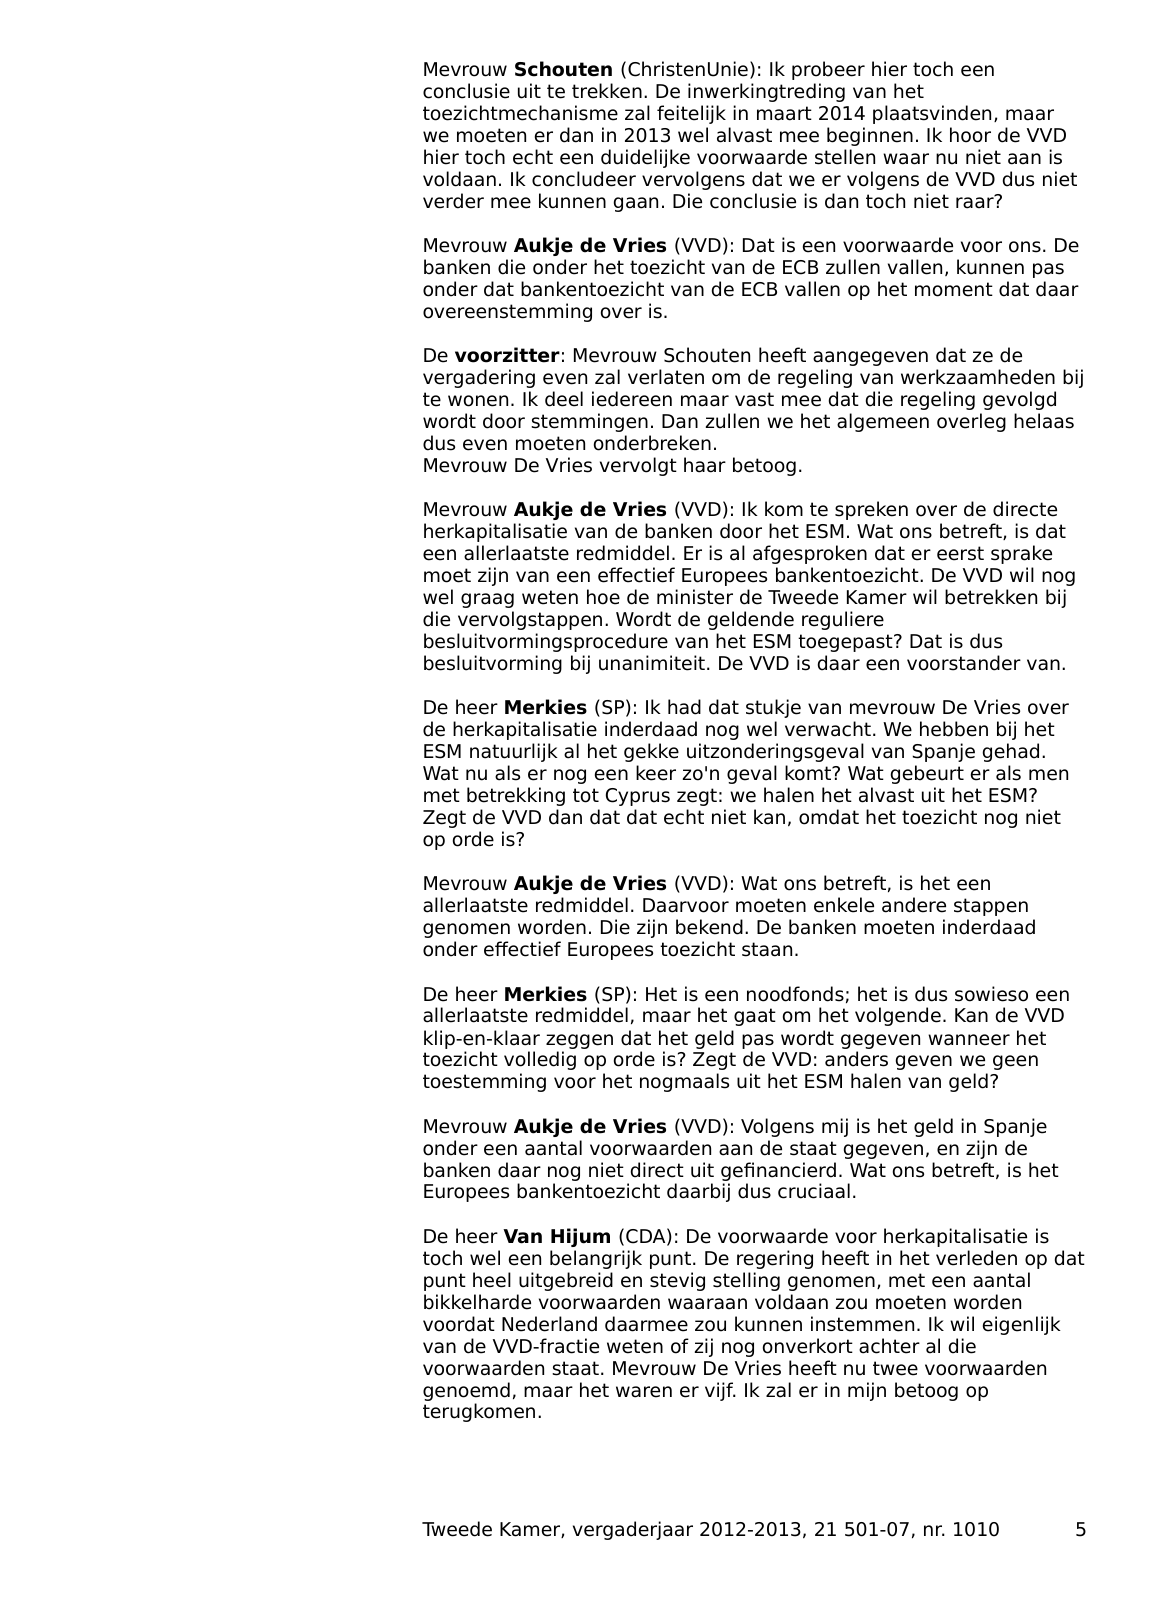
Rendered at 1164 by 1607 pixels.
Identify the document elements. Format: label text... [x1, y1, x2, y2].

text De heer Merkies (SP): Het is een noodfonds; het is dus sowieso een allerlaatste redmiddel, maar het gaat om het volgende. Kan de VVD klip-en-klaar zeggen dat het geld pas wordt gegeven wanneer het toezicht volledig op orde is? Zegt de VVD: anders geven we geen toestemming voor het nogmaals uit het ESM halen van geld? [422, 983, 1087, 1093]
text De heer Merkies (SP): Ik had dat stukje van mevrouw De Vries over de herkapitalisatie inderdaad nog wel verwacht. We hebben bij het ESM natuurlijk al het gekke uitzonderingsgeval van Spanje gehad. Wat nu als er nog een keer zo'n geval komt? Wat gebeurt er als men met betrekking tot Cyprus zegt: we halen het alvast uit het ESM? Zegt de VVD dan dat dat echt niet kan, omdat het toezicht nog niet op orde is? [422, 697, 1087, 851]
text Mevrouw De Vries vervolgt haar betoog. [422, 455, 1087, 477]
text Mevrouw Aukje de Vries (VVD): Volgens mij is het geld in Spanje onder een aantal voorwaarden aan de staat gegeven, en zijn de banken daar nog niet direct uit gefinancierd. Wat ons betreft, is het Europees bankentoezicht daarbij dus cruciaal. [422, 1116, 1087, 1203]
text Mevrouw Schouten (ChristenUnie): Ik probeer hier toch een conclusie uit te trekken. De inwerkingtreding van het toezichtmechanisme zal feitelijk in maart 2014 plaatsvinden, maar we moeten er dan in 2013 wel alvast mee beginnen. Ik hoor de VVD hier toch echt een duidelijke voorwaarde stellen waar nu niet aan is voldaan. Ik concludeer vervolgens dat we er volgens de VVD dus niet verder mee kunnen gaan. Die conclusie is dan toch niet raar? [422, 59, 1087, 213]
text De heer Van Hijum (CDA): De voorwaarde voor herkapitalisatie is toch wel een belangrijk punt. De regering heeft in het verleden op dat punt heel uitgebreid en stevig stelling genomen, met een aantal bikkelharde voorwaarden waaraan voldaan zou moeten worden voordat Nederland daarmee zou kunnen instemmen. Ik wil eigenlijk van de VVD-fractie weten of zij nog onverkort achter al die voorwaarden staat. Mevrouw De Vries heeft nu twee voorwaarden genoemd, maar het waren er vijf. Ik zal er in mijn betoog op terugkomen. [422, 1226, 1087, 1423]
text Mevrouw Aukje de Vries (VVD): Dat is een voorwaarde voor ons. De banken die onder het toezicht van de ECB zullen vallen, kunnen pas onder dat bankentoezicht van de ECB vallen op het moment dat daar overeenstemming over is. [422, 235, 1087, 323]
text De voorzitter: Mevrouw Schouten heeft aangegeven dat ze de vergadering even zal verlaten om de regeling van werkzaamheden bij te wonen. Ik deel iedereen maar vast mee dat die regeling gevolgd wordt door stemmingen. Dan zullen we het algemeen overleg helaas dus even moeten onderbreken. [422, 345, 1087, 455]
text Mevrouw Aukje de Vries (VVD): Wat ons betreft, is het een allerlaatste redmiddel. Daarvoor moeten enkele andere stappen genomen worden. Die zijn bekend. De banken moeten inderdaad onder effectief Europees toezicht staan. [422, 873, 1087, 961]
text Mevrouw Aukje de Vries (VVD): Ik kom te spreken over de directe herkapitalisatie van de banken door het ESM. Wat ons betreft, is dat een allerlaatste redmiddel. Er is al afgesproken dat er eerst sprake moet zijn van een effectief Europees bankentoezicht. De VVD wil nog wel graag weten hoe de minister de Tweede Kamer wil betrekken bij die vervolgstappen. Wordt de geldende reguliere besluitvormingsprocedure van het ESM toegepast? Dat is dus besluitvorming bij unanimiteit. De VVD is daar een voorstander van. [422, 499, 1087, 675]
